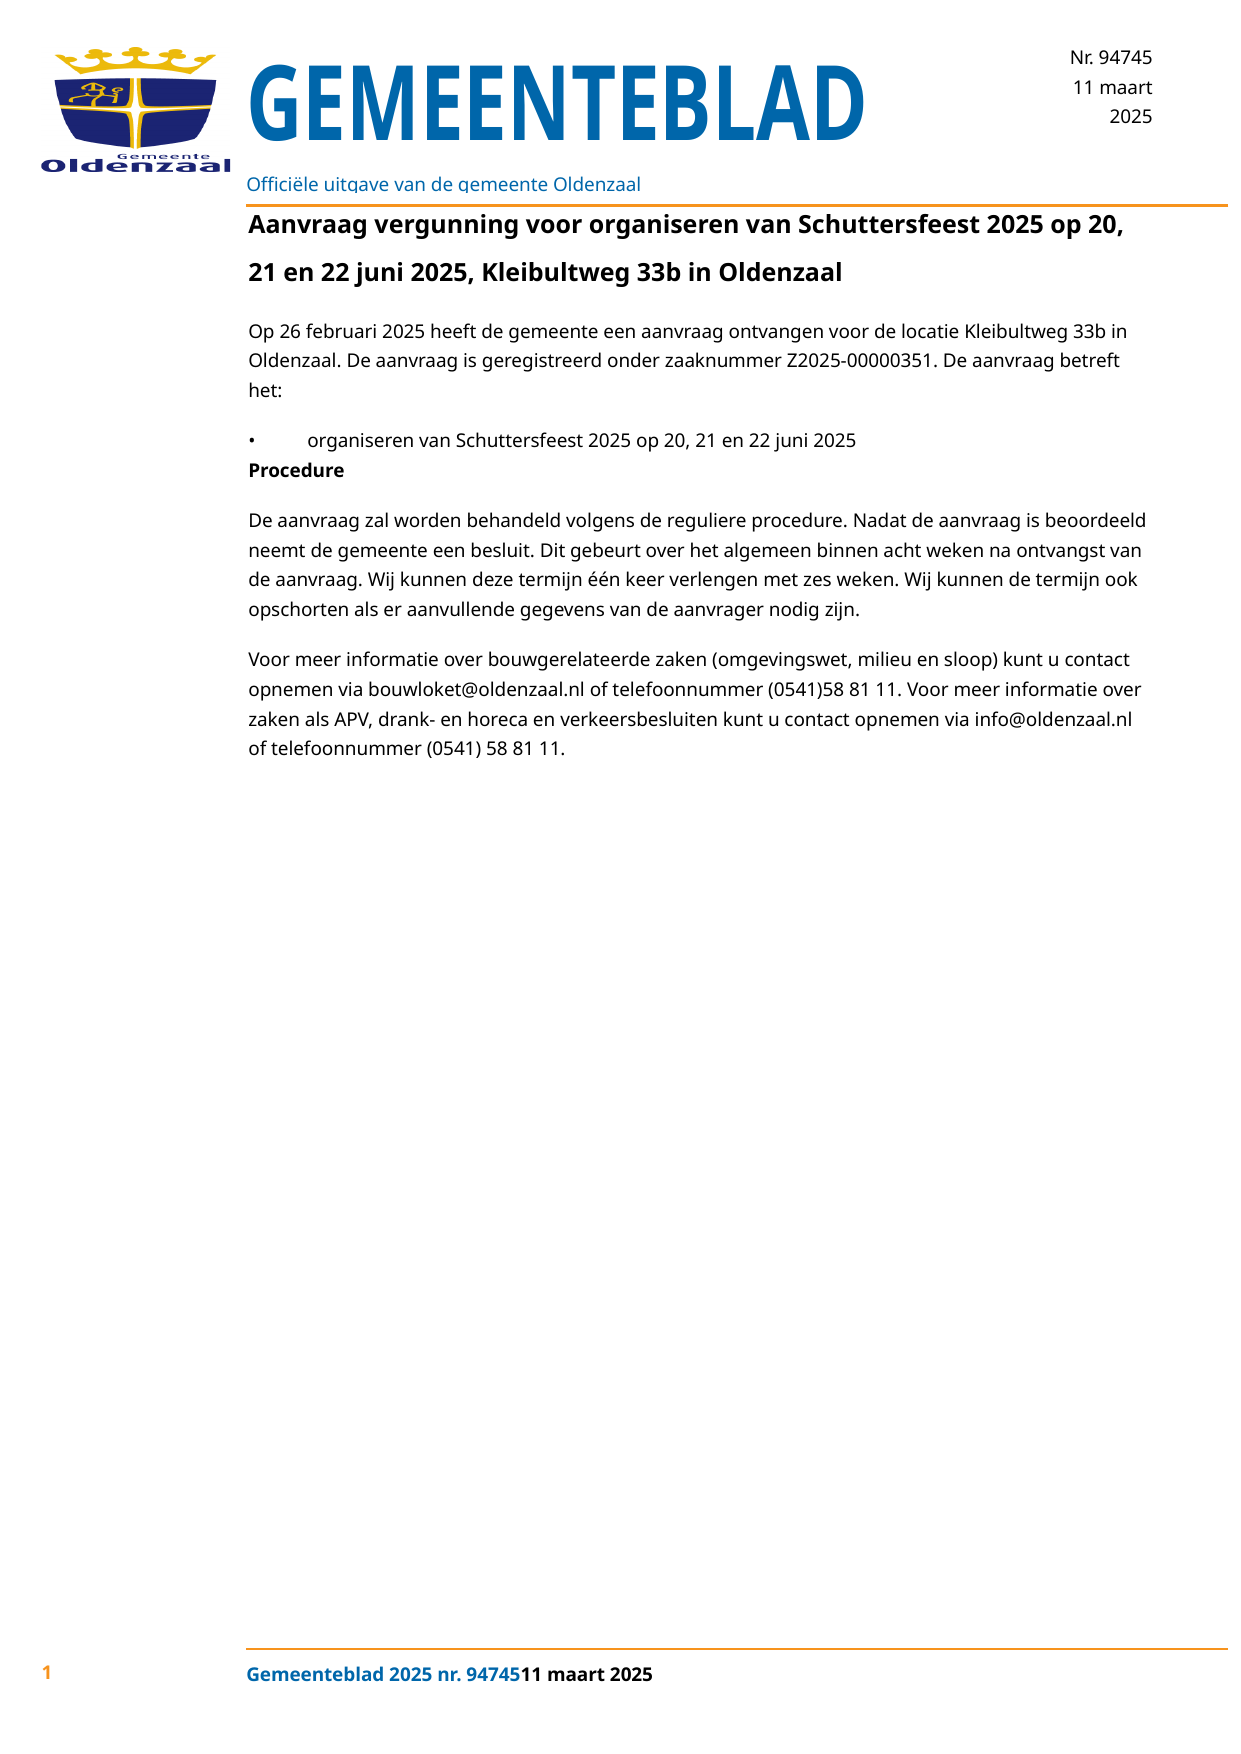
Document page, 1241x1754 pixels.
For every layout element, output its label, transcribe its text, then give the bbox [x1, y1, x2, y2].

text De aanvraag zal worden behandeld volgens de reguliere procedure. Nadat de aanvraag is beoordeeld neemt de gemeente een besluit. Dit gebeurt over het algemeen binnen acht weken na ontvangst van de aanvraag. Wij kunnen deze termijn één keer verlengen met zes weken. Wij kunnen de termijn ook opschorten als er aanvullende gegevens van de aanvrager nodig zijn. [248, 507, 1152, 622]
text Procedure [248, 457, 1152, 483]
list organiseren van Schuttersfeest 2025 op 20, 21 en 22 juni 2025 [248, 427, 1152, 453]
text Voor meer informatie over bouwgerelateerde zaken (omgevingswet, milieu en sloop) kunt u contact opnemen via bouwloket@oldenzaal.nl of telefoonnummer (0541)58 81 11. Voor meer informatie over zaken als APV, drank- en horeca en verkeersbesluiten kunt u contact opnemen via info@oldenzaal.nl of telefoonnummer (0541) 58 81 11. [248, 647, 1152, 761]
text Op 26 februari 2025 heeft de gemeente een aanvraag ontvangen voor de locatie Kleibultweg 33b in Oldenzaal. De aanvraag is geregistreerd onder zaaknummer Z2025-00000351. De aanvraag betreft het: [248, 318, 1152, 403]
picture [41, 47, 231, 172]
text Aanvraag vergunning voor organiseren van Schuttersfeest 2025 op 20, 21 en 22 juni 2025, Kleibultweg 33b in Oldenzaal [248, 207, 1152, 288]
